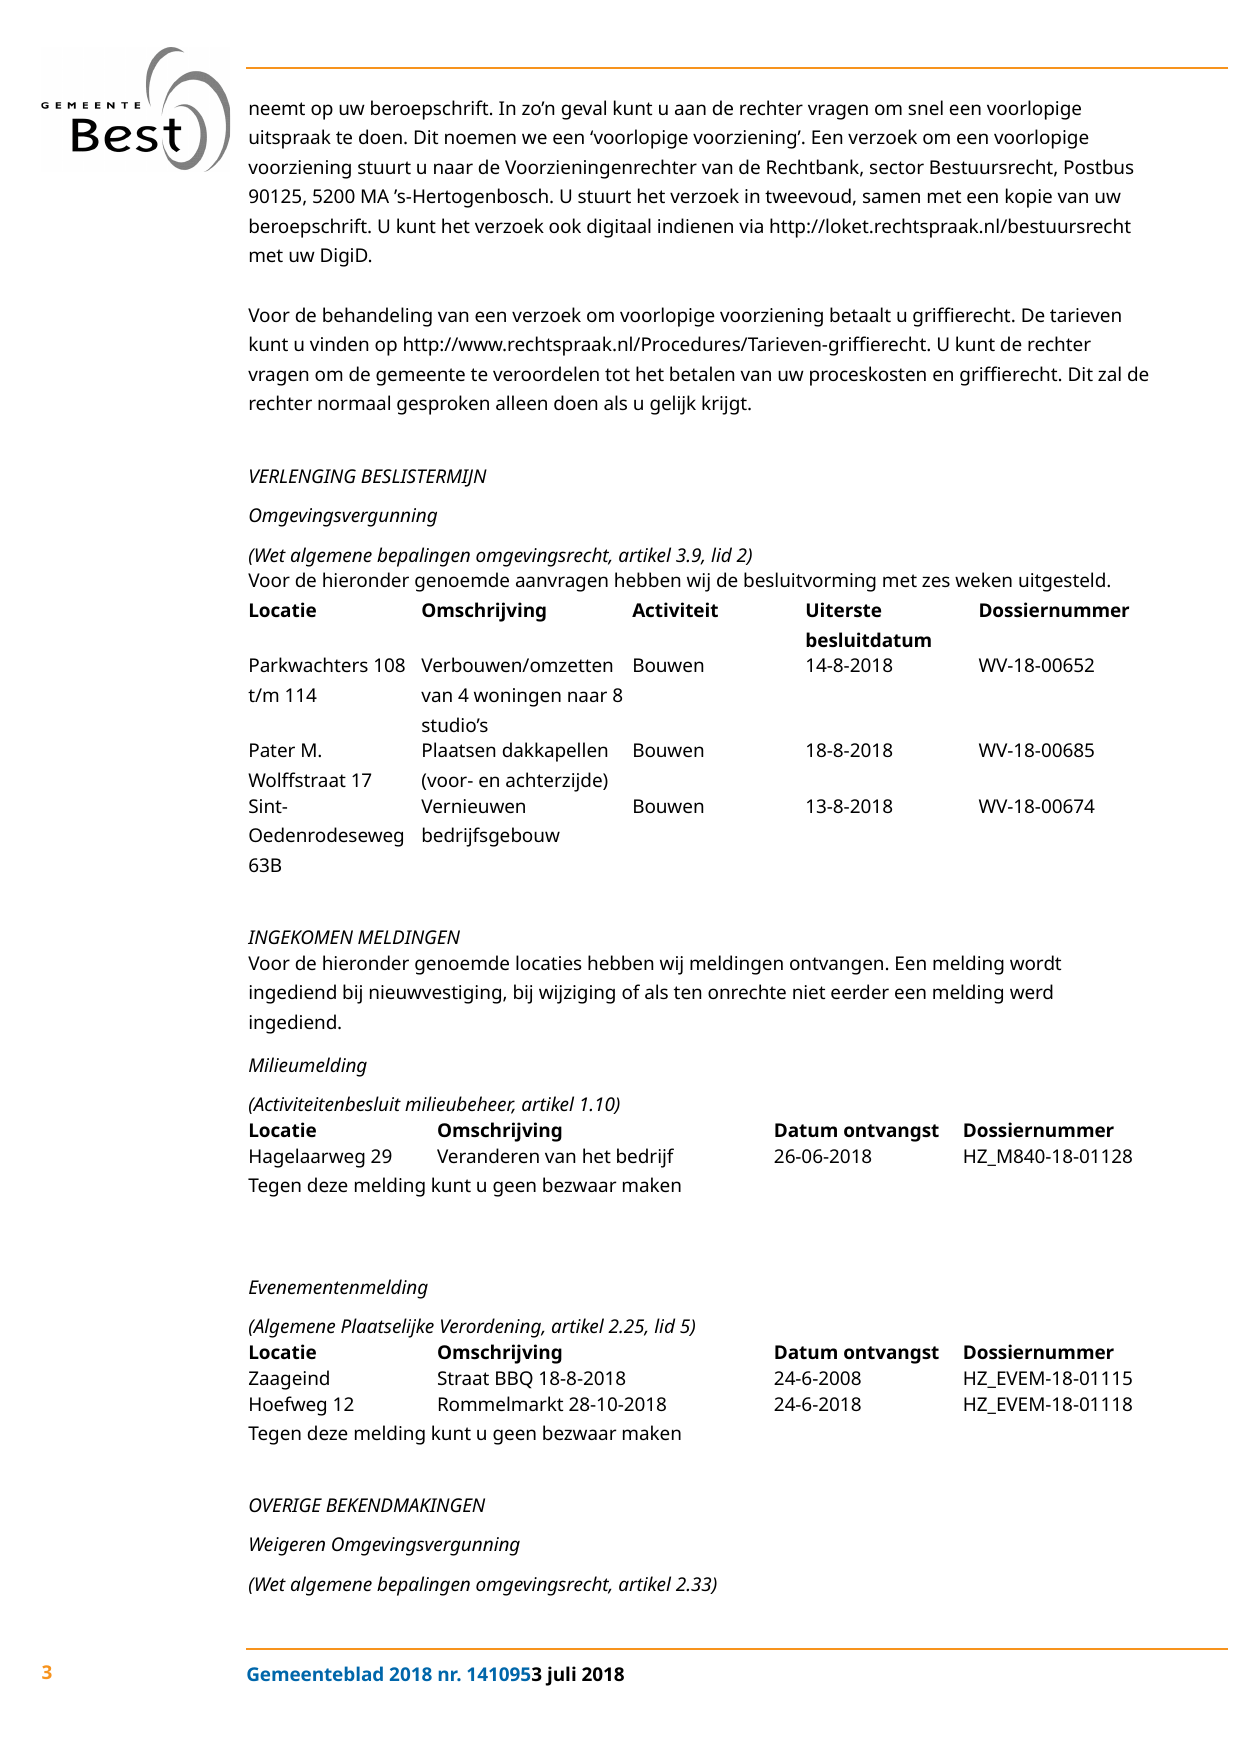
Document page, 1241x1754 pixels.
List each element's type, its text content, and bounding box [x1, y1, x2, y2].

table_cell Bouwen [632, 793, 805, 878]
table_header Activiteit [632, 597, 805, 653]
table_cell Hoefweg 12 [248, 1391, 437, 1416]
text Omgevingsvergunning [248, 503, 1152, 528]
text Voor de hieronder genoemde aanvragen hebben wij de besluitvorming met zes weken uitgesteld. [248, 568, 1152, 593]
table_cell Straat BBQ 18-8-2018 [437, 1365, 774, 1391]
text Tegen deze melding kunt u geen bezwaar maken [248, 1420, 1152, 1445]
table_cell Bouwen [632, 653, 805, 737]
table_header Locatie [248, 1117, 437, 1143]
text Evenementenmelding [248, 1274, 1152, 1300]
table_cell Veranderen van het bedrijf [437, 1143, 774, 1169]
text (Activiteitenbesluit milieubeheer, artikel 1.10) [248, 1091, 1152, 1117]
table_header Dossiernummer [963, 1339, 1152, 1365]
table_cell 13-8-2018 [805, 793, 978, 878]
text Tegen deze melding kunt u geen bezwaar maken [248, 1172, 1152, 1198]
text Milieumelding [248, 1052, 1152, 1078]
table_header Locatie [248, 1339, 437, 1365]
table_cell Sint-Oedenrodeseweg 63B [248, 793, 421, 878]
table_header Datum ontvangst [774, 1117, 963, 1143]
table_header Omschrijving [437, 1339, 774, 1365]
table_header Omschrijving [437, 1117, 774, 1143]
table_cell 24-6-2008 [774, 1365, 963, 1391]
text Voor de hieronder genoemde locaties hebben wij meldingen ontvangen. Een melding wordt ingediend bij nieuwvestiging, bij wijziging of als ten onrechte niet eerder een melding werd ingediend. [248, 950, 1152, 1035]
text OVERIGE BEKENDMAKINGEN [248, 1492, 1152, 1518]
table_cell 26-06-2018 [774, 1143, 963, 1169]
table_cell Zaageind [248, 1365, 437, 1391]
table_header Datum ontvangst [774, 1339, 963, 1365]
table_cell Vernieuwen bedrijfsgebouw [421, 793, 632, 878]
table_cell HZ_M840-18-01128 [963, 1143, 1152, 1169]
table_cell WV-18-00674 [978, 793, 1152, 878]
table_cell Bouwen [632, 738, 805, 793]
table_cell 24-6-2018 [774, 1391, 963, 1416]
table_cell 18-8-2018 [805, 738, 978, 793]
table_cell HZ_EVEM-18-01115 [963, 1365, 1152, 1391]
table_header Dossiernummer [963, 1117, 1152, 1143]
text neemt op uw beroepschrift. In zo’n geval kunt u aan de rechter vragen om snel een voorlopige uitspraak te doen. Dit noemen we een ‘voorlopige voorziening’. Een verzoek om een voorlopige voorziening stuurt u naar de Voorzieningenrechter van de Rechtbank, sector Bestuursrecht, Postbus 90125, 5200 MA ’s-Hertogenbosch. U stuurt het verzoek in tweevoud, samen met een kopie van uw beroepschrift. U kunt het verzoek ook digitaal indienen via http://loket.rechtspraak.nl/bestuursrecht met uw DigiD. [248, 95, 1152, 268]
table_header Uiterste besluitdatum [805, 597, 978, 653]
text INGEKOMEN MELDINGEN [248, 924, 1152, 950]
table_cell Parkwachters 108 t/m 114 [248, 653, 421, 737]
table_header Omschrijving [421, 597, 632, 653]
table_cell Rommelmarkt 28-10-2018 [437, 1391, 774, 1416]
text Voor de behandeling van een verzoek om voorlopige voorziening betaalt u griffierecht. De tarieven kunt u vinden op http://www.rechtspraak.nl/Procedures/Tarieven-griffierecht. U kunt de rechter vragen om de gemeente te veroordelen tot het betalen van uw proceskosten en griffierecht. Dit zal de rechter normaal gesproken alleen doen als u gelijk krijgt. [248, 302, 1152, 416]
table_cell Plaatsen dakkapellen (voor- en achterzijde) [421, 738, 632, 793]
table_cell HZ_EVEM-18-01118 [963, 1391, 1152, 1416]
table_cell Hagelaarweg 29 [248, 1143, 437, 1169]
text Weigeren Omgevingsvergunning [248, 1532, 1152, 1557]
text VERLENGING BESLISTERMIJN [248, 463, 1152, 489]
table_cell Verbouwen/omzetten van 4 woningen naar 8 studio’s [421, 653, 632, 737]
text (Wet algemene bepalingen omgevingsrecht, artikel 3.9, lid 2) [248, 542, 1152, 568]
table_header Dossiernummer [978, 597, 1152, 653]
text (Algemene Plaatselijke Verordening, artikel 2.25, lid 5) [248, 1313, 1152, 1339]
table_cell Pater M. Wolffstraat 17 [248, 738, 421, 793]
text (Wet algemene bepalingen omgevingsrecht, artikel 2.33) [248, 1571, 1152, 1597]
table_header Locatie [248, 597, 421, 653]
picture [41, 47, 231, 172]
table_cell WV-18-00685 [978, 738, 1152, 793]
table_cell WV-18-00652 [978, 653, 1152, 737]
table_cell 14-8-2018 [805, 653, 978, 737]
